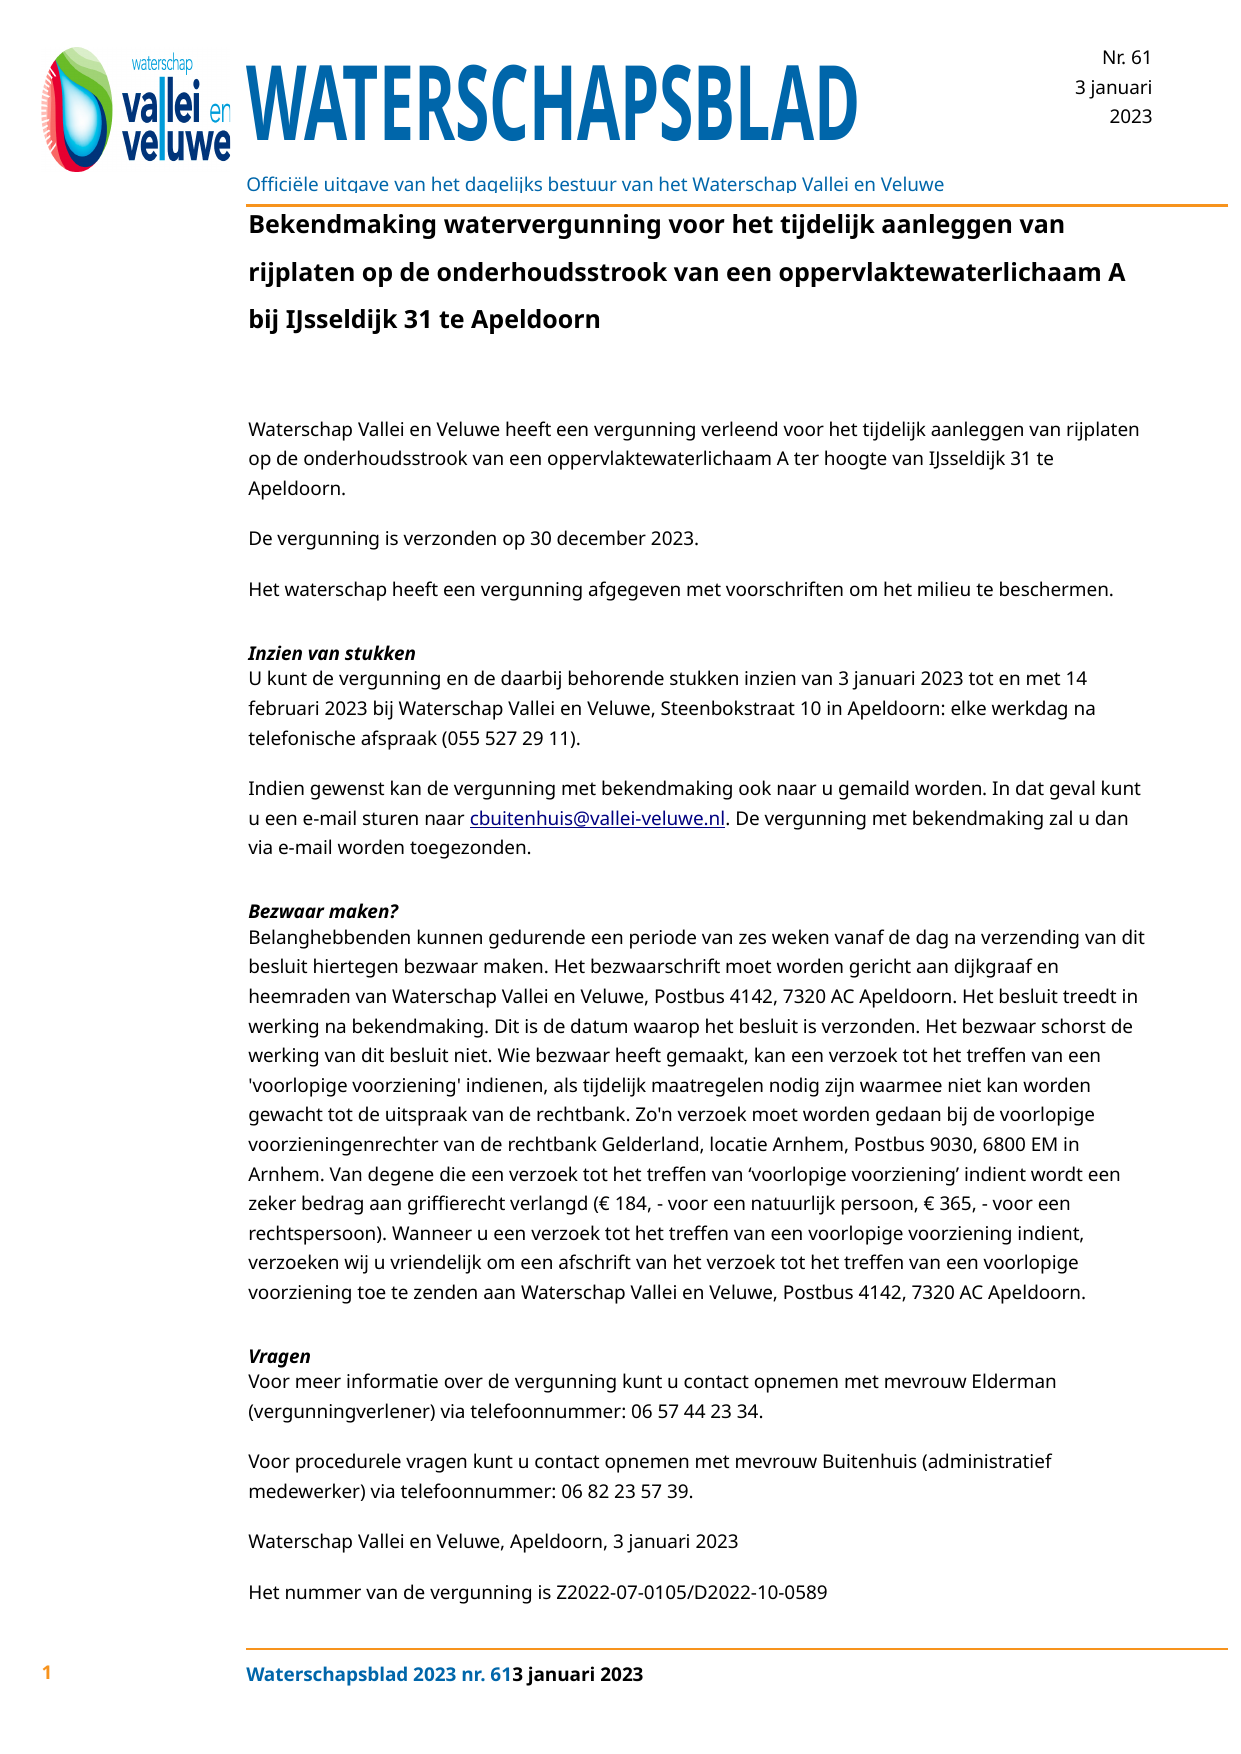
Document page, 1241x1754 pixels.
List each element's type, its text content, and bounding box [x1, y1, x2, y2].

text Inzien van stukken [248, 640, 1152, 666]
text Het waterschap heeft een vergunning afgegeven met voorschriften om het milieu te beschermen. [248, 576, 1152, 602]
text Bezwaar maken? [248, 898, 1152, 924]
text Voor procedurele vragen kunt u contact opnemen met mevrouw Buitenhuis (administratief medewerker) via telefoonnummer: 06 82 23 57 39. [248, 1449, 1152, 1504]
text Vragen [248, 1343, 1152, 1369]
text Het nummer van de vergunning is Z2022-07-0105/D2022-10-0589 [248, 1579, 1152, 1605]
text Waterschap Vallei en Veluwe heeft een vergunning verleend voor het tijdelijk aanleggen van rijplaten op de onderhoudsstrook van een oppervlaktewaterlichaam A ter hoogte van IJsseldijk 31 te Apeldoorn. [248, 416, 1152, 501]
text Bekendmaking watervergunning voor het tijdelijk aanleggen van rijplaten op de onderhoudsstrook van een oppervlaktewaterlichaam A bij IJsseldijk 31 te Apeldoorn [248, 207, 1152, 336]
text Indien gewenst kan de vergunning met bekendmaking ook naar u gemaild worden. In dat geval kunt u een e-mail sturen naar cbuitenhuis@vallei-veluwe.nl. De vergunning met bekendmaking zal u dan via e-mail worden toegezonden. [248, 775, 1152, 860]
text Belanghebbenden kunnen gedurende een periode van zes weken vanaf de dag na verzending van dit besluit hiertegen bezwaar maken. Het bezwaarschrift moet worden gericht aan dijkgraaf en heemraden van Waterschap Vallei en Veluwe, Postbus 4142, 7320 AC Apeldoorn. Het besluit treedt in werking na bekendmaking. Dit is de datum waarop het besluit is verzonden. Het bezwaar schorst de werking van dit besluit niet. Wie bezwaar heeft gemaakt, kan een verzoek tot het treffen van een 'voorlopige voorziening' indienen, als tijdelijk maatregelen nodig zijn waarmee niet kan worden gewacht tot de uitspraak van de rechtbank. Zo'n verzoek moet worden gedaan bij de voorlopige voorzieningenrechter van de rechtbank Gelderland, locatie Arnhem, Postbus 9030, 6800 EM in Arnhem. Van degene die een verzoek tot het treffen van ‘voorlopige voorziening’ indient wordt een zeker bedrag aan griffierecht verlangd (€ 184, - voor een natuurlijk persoon, € 365, - voor een rechtspersoon). Wanneer u een verzoek tot het treffen van een voorlopige voorziening indient, verzoeken wij u vriendelijk om een afschrift van het verzoek tot het treffen van een voorlopige voorziening toe te zenden aan Waterschap Vallei en Veluwe, Postbus 4142, 7320 AC Apeldoorn. [248, 924, 1152, 1305]
text U kunt de vergunning en de daarbij behorende stukken inzien van 3 januari 2023 tot en met 14 februari 2023 bij Waterschap Vallei en Veluwe, Steenbokstraat 10 in Apeldoorn: elke werkdag na telefonische afspraak (055 527 29 11). [248, 666, 1152, 751]
picture [41, 47, 231, 172]
text Waterschap Vallei en Veluwe, Apeldoorn, 3 januari 2023 [248, 1529, 1152, 1554]
text De vergunning is verzonden op 30 december 2023. [248, 526, 1152, 551]
text Voor meer informatie over de vergunning kunt u contact opnemen met mevrouw Elderman (vergunningverlener) via telefoonnummer: 06 57 44 23 34. [248, 1369, 1152, 1424]
